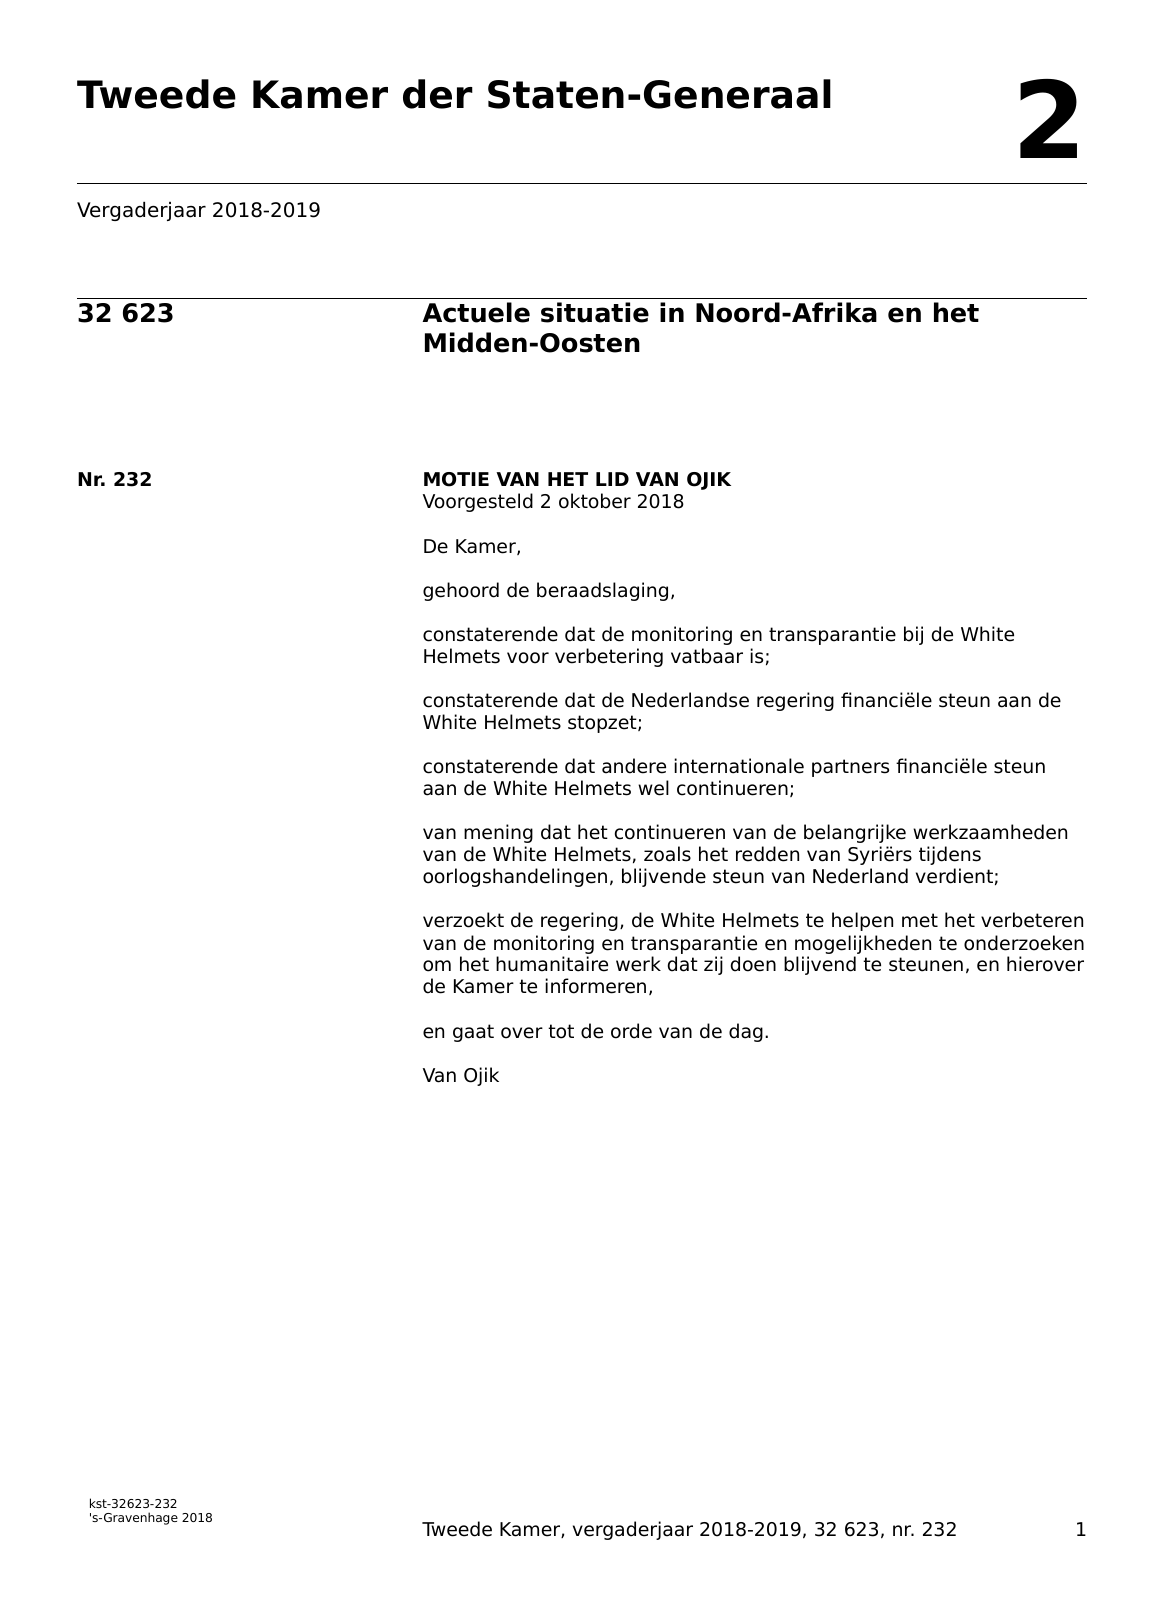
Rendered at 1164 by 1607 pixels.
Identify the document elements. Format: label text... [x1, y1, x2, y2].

table_header Tweede Kamer der Staten-Generaal [77, 59, 886, 183]
text kst-32623-232 [88, 1497, 323, 1511]
text en gaat over tot de orde van de dag. [422, 1021, 1087, 1042]
text constaterende dat de Nederlandse regering financiële steun aan de White Helmets stopzet; [422, 690, 1087, 734]
text van mening dat het continueren van de belangrijke werkzaamheden van de White Helmets, zoals het redden van Syriërs tijdens oorlogshandelingen, blijvende steun van Nederland verdient; [422, 822, 1087, 888]
text Voorgesteld 2 oktober 2018 [422, 491, 1087, 513]
text Van Ojik [422, 1065, 1087, 1087]
text verzoekt de regering, de White Helmets te helpen met het verbeteren van de monitoring en transparantie en mogelijkheden te onderzoeken om het humanitaire werk dat zij doen blijvend te steunen, en hierover de Kamer te informeren, [422, 910, 1087, 998]
table_cell Vergaderjaar 2018-2019 [77, 184, 1087, 298]
text gehoord de beraadslaging, [422, 580, 1087, 602]
text constaterende dat de monitoring en transparantie bij de White Helmets voor verbetering vatbaar is; [422, 624, 1087, 668]
text constaterende dat andere internationale partners financiële steun aan de White Helmets wel continueren; [422, 756, 1087, 800]
subtitle Nr. 232 MOTIE VAN HET LID VAN OJIK [77, 469, 1087, 491]
text 's-Gravenhage 2018 [88, 1511, 323, 1525]
table_header 2 [886, 59, 1087, 183]
text De Kamer, [422, 536, 1087, 557]
subtitle 32 623 Actuele situatie in Noord-Afrika en het Midden-Oosten [77, 299, 1087, 358]
